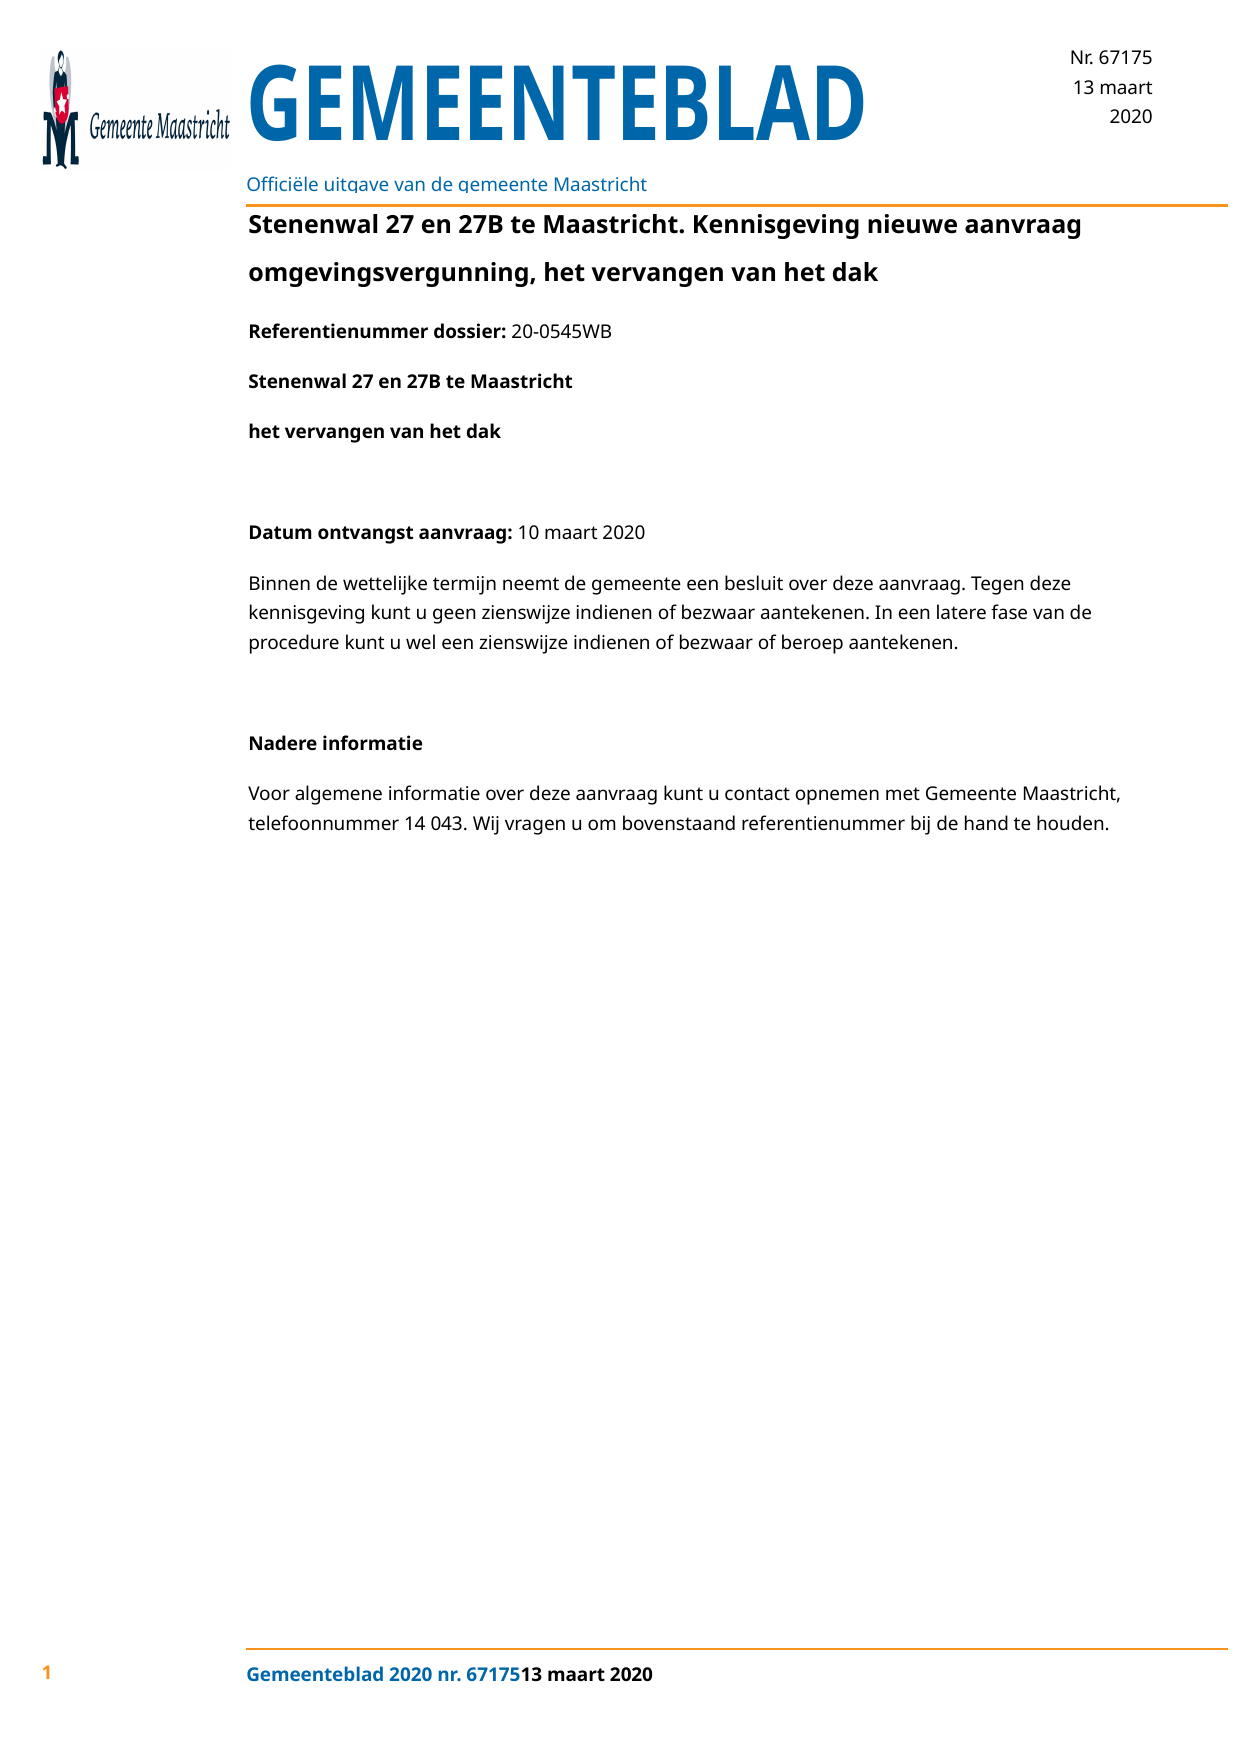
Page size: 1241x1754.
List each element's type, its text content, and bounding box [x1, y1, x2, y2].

text Nadere informatie [248, 730, 1152, 756]
picture [41, 47, 231, 172]
text het vervangen van het dak [248, 419, 1152, 444]
text Stenenwal 27 en 27B te Maastricht. Kennisgeving nieuwe aanvraag omgevingsvergunning, het vervangen van het dak [248, 207, 1152, 288]
text Binnen de wettelijke termijn neemt de gemeente een besluit over deze aanvraag. Tegen deze kennisgeving kunt u geen zienswijze indienen of bezwaar aantekenen. In een latere fase van de procedure kunt u wel een zienswijze indienen of bezwaar of beroep aantekenen. [248, 570, 1152, 655]
text Voor algemene informatie over deze aanvraag kunt u contact opnemen met Gemeente Maastricht, telefoonnummer 14 043. Wij vragen u om bovenstaand referentienummer bij de hand te houden. [248, 780, 1152, 836]
text Stenenwal 27 en 27B te Maastricht [248, 368, 1152, 394]
text Datum ontvangst aanvraag: 10 maart 2020 [248, 519, 1152, 545]
text Referentienummer dossier: 20-0545WB [248, 318, 1152, 344]
